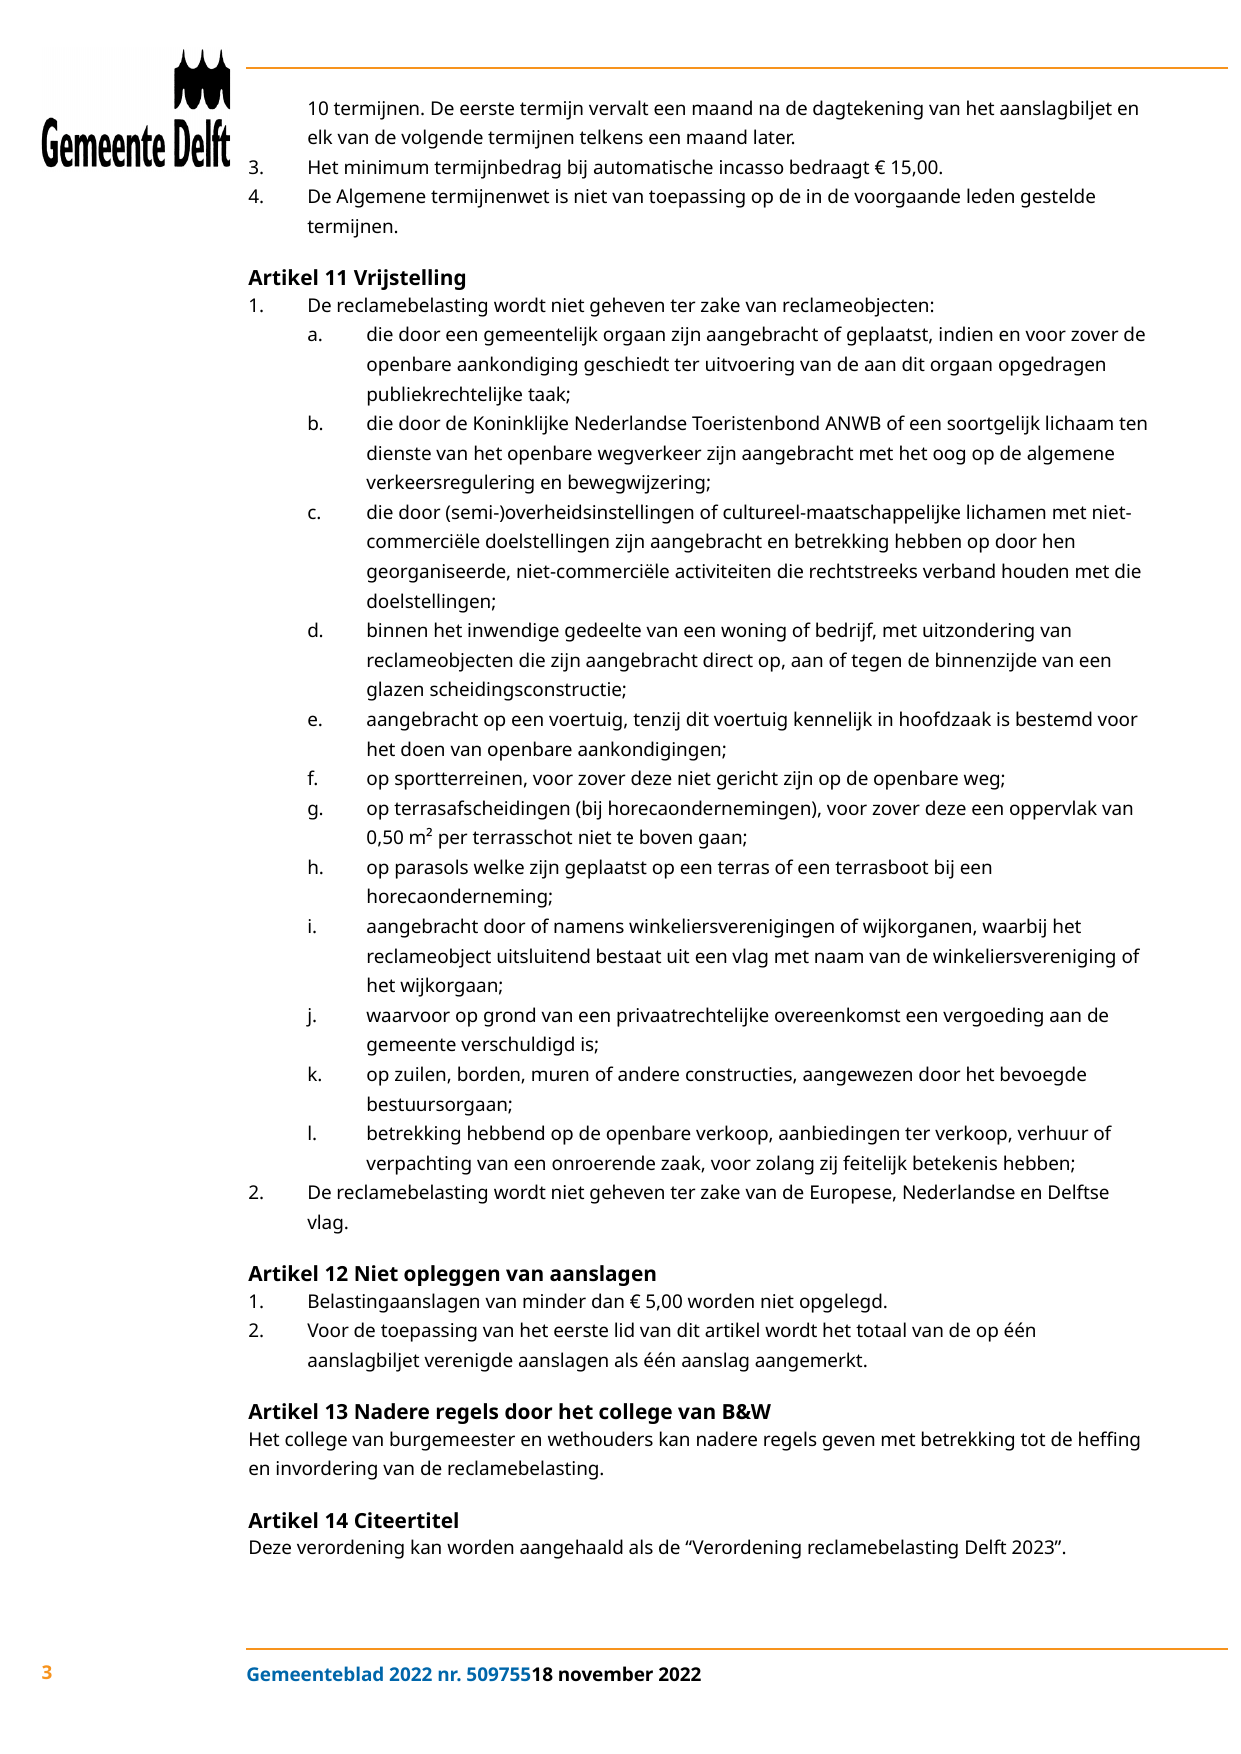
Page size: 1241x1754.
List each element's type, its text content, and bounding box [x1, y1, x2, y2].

list binnen het inwendige gedeelte van een woning of bedrijf, met uitzondering van reclameobjecten die zijn aangebracht direct op, aan of tegen de binnenzijde van een glazen scheidingsconstructie; [307, 617, 1152, 702]
list die door (semi-)overheidsinstellingen of cultureel-maatschappelijke lichamen met niet-commerciële doelstellingen zijn aangebracht en betrekking hebben op door hen georganiseerde, niet-commerciële activiteiten die rechtstreeks verband houden met die doelstellingen; [307, 499, 1152, 613]
list op sportterreinen, voor zover deze niet gericht zijn op de openbare weg; [307, 765, 1152, 791]
text Artikel 12 Niet opleggen van aanslagen [248, 1259, 1152, 1288]
list op zuilen, borden, muren of andere constructies, aangewezen door het bevoegde bestuursorgaan; [307, 1061, 1152, 1116]
picture [41, 47, 231, 172]
list waarvoor op grond van een privaatrechtelijke overeenkomst een vergoeding aan de gemeente verschuldigd is; [307, 1002, 1152, 1057]
list Voor de toepassing van het eerste lid van dit artikel wordt het totaal van de op één aanslagbiljet verenigde aanslagen als één aanslag aangemerkt. [248, 1317, 1152, 1373]
text Artikel 11 Vrijstelling [248, 263, 1152, 292]
list op parasols welke zijn geplaatst op een terras of een terrasboot bij een horecaonderneming; [307, 854, 1152, 909]
list op terrasafscheidingen (bij horecaondernemingen), voor zover deze een oppervlak van 0,50 m² per terrasschot niet te boven gaan; [307, 795, 1152, 850]
list De reclamebelasting wordt niet geheven ter zake van reclameobjecten: [248, 292, 1152, 318]
list De Algemene termijnenwet is niet van toepassing op de in de voorgaande leden gestelde termijnen. [248, 183, 1152, 239]
list die door de Koninklijke Nederlandse Toeristenbond ANWB of een soortgelijk lichaam ten dienste van het openbare wegverkeer zijn aangebracht met het oog op de algemene verkeersregulering en bewegwijzering; [307, 410, 1152, 495]
text Het college van burgemeester en wethouders kan nadere regels geven met betrekking tot de heffing en invordering van de reclamebelasting. [248, 1426, 1152, 1481]
list betrekking hebbend op de openbare verkoop, aanbiedingen ter verkoop, verhuur of verpachting van een onroerende zaak, voor zolang zij feitelijk betekenis hebben; [307, 1120, 1152, 1176]
text Artikel 14 Citeertitel [248, 1506, 1152, 1534]
list De reclamebelasting wordt niet geheven ter zake van de Europese, Nederlandse en Delftse vlag. [248, 1179, 1152, 1235]
text Artikel 13 Nadere regels door het college van B&W [248, 1397, 1152, 1426]
list aangebracht op een voertuig, tenzij dit voertuig kennelijk in hoofdzaak is bestemd voor het doen van openbare aankondigingen; [307, 706, 1152, 761]
list die door een gemeentelijk orgaan zijn aangebracht of geplaatst, indien en voor zover de openbare aankondiging geschiedt ter uitvoering van de aan dit orgaan opgedragen publiekrechtelijke taak; [307, 322, 1152, 406]
list aangebracht door of namens winkeliersverenigingen of wijkorganen, waarbij het reclameobject uitsluitend bestaat uit een vlag met naam van de winkeliersvereniging of het wijkorgaan; [307, 913, 1152, 998]
list Belastingaanslagen van minder dan € 5,00 worden niet opgelegd. [248, 1288, 1152, 1314]
text Deze verordening kan worden aangehaald als de “Verordening reclamebelasting Delft 2023”. [248, 1534, 1152, 1560]
list Het minimum termijnbedrag bij automatische incasso bedraagt € 15,00. [248, 154, 1152, 180]
list 10 termijnen. De eerste termijn vervalt een maand na de dagtekening van het aanslagbiljet en elk van de volgende termijnen telkens een maand later. [248, 95, 1152, 150]
